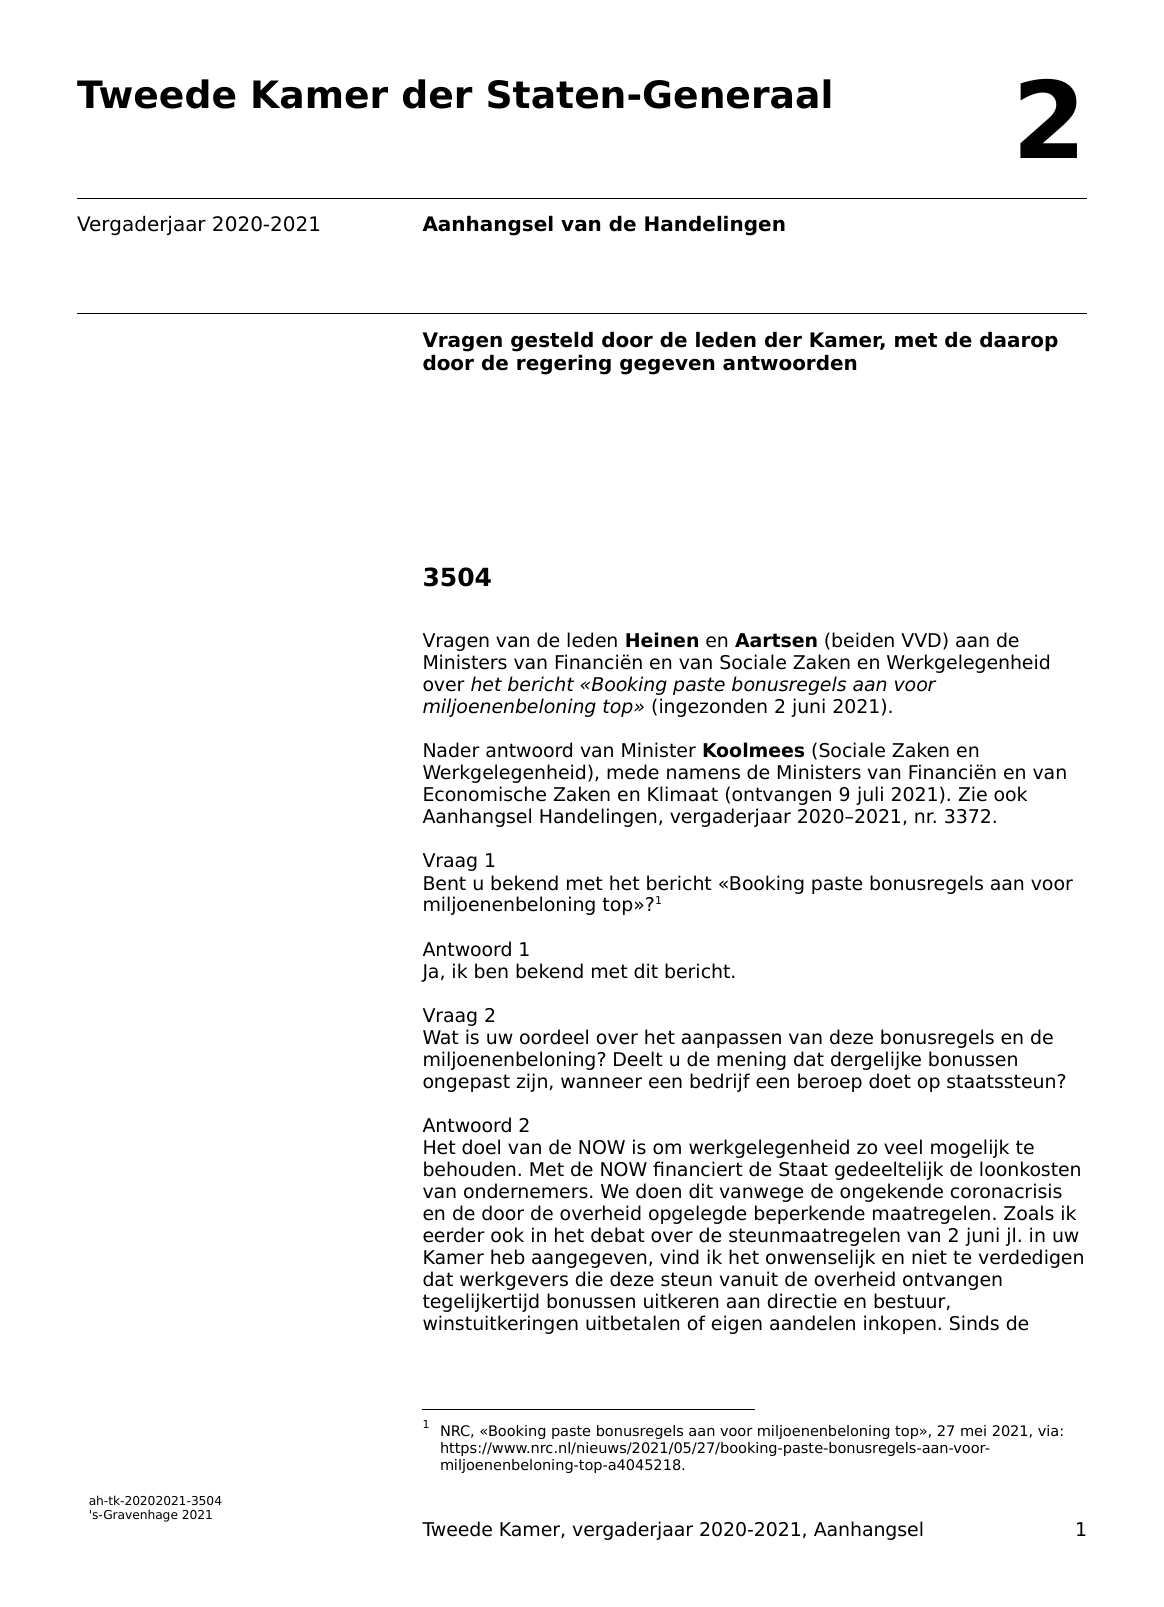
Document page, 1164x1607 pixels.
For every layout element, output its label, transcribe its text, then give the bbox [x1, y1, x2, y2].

text 3504 [422, 563, 1087, 592]
text Het doel van de NOW is om werkgelegenheid zo veel mogelijk te behouden. Met de NOW financiert de Staat gedeeltelijk de loonkosten van ondernemers. We doen dit vanwege de ongekende coronacrisis en de door de overheid opgelegde beperkende maatregelen. Zoals ik eerder ook in het debat over de steunmaatregelen van 2 juni jl. in uw Kamer heb aangegeven, vind ik het onwenselijk en niet te verdedigen dat werkgevers die deze steun vanuit de overheid ontvangen tegelijkertijd bonussen uitkeren aan directie en bestuur, winstuitkeringen uitbetalen of eigen aandelen inkopen. Sinds de [422, 1137, 1087, 1334]
text Vraag 2 [422, 1005, 1087, 1027]
text Bent u bekend met het bericht «Booking paste bonusregels aan voor miljoenenbeloning top»? [422, 872, 1087, 916]
text Ja, ik ben bekend met dit bericht. [422, 961, 1087, 982]
text NRC, «Booking paste bonusregels aan voor miljoenenbeloning top», 27 mei 2021, via: https://www.nrc.nl/nieuws/2021/05/27/booking-paste-bonusregels-aan-voor-miljoenenbeloning-top-a4045218. [422, 1418, 1087, 1474]
table_cell Vergaderjaar 2020-2021 [77, 199, 422, 313]
text Vraag 1 [422, 850, 1087, 872]
text Wat is uw oordeel over het aanpassen van deze bonusregels en de miljoenenbeloning? Deelt u de mening dat dergelijke bonussen ongepast zijn, wanneer een bedrijf een beroep doet op staatssteun? [422, 1027, 1087, 1093]
table_header 2 [886, 59, 1087, 198]
table_cell Aanhangsel van de Handelingen [422, 199, 1087, 313]
table_header Tweede Kamer der Staten-Generaal [77, 59, 886, 198]
text Nader antwoord van Minister Koolmees (Sociale Zaken en Werkgelegenheid), mede namens de Ministers van Financiën en van Economische Zaken en Klimaat (ontvangen 9 juli 2021). Zie ook Aanhangsel Handelingen, vergaderjaar 2020–2021, nr. 3372. [422, 740, 1087, 828]
text Antwoord 2 [422, 1115, 1087, 1137]
table_cell [77, 314, 422, 375]
text Antwoord 1 [422, 938, 1087, 961]
text Vragen van de leden Heinen en Aartsen (beiden VVD) aan de Ministers van Financiën en van Sociale Zaken en Werkgelegenheid over het bericht «Booking paste bonusregels aan voor miljoenenbeloning top» (ingezonden 2 juni 2021). [422, 630, 1087, 718]
text 's-Gravenhage 2021 [88, 1508, 323, 1522]
text ah-tk-20202021-3504 [88, 1494, 323, 1508]
table_cell Vragen gesteld door de leden der Kamer, met de daarop door de regering gegeven antwoorden [422, 314, 1087, 375]
